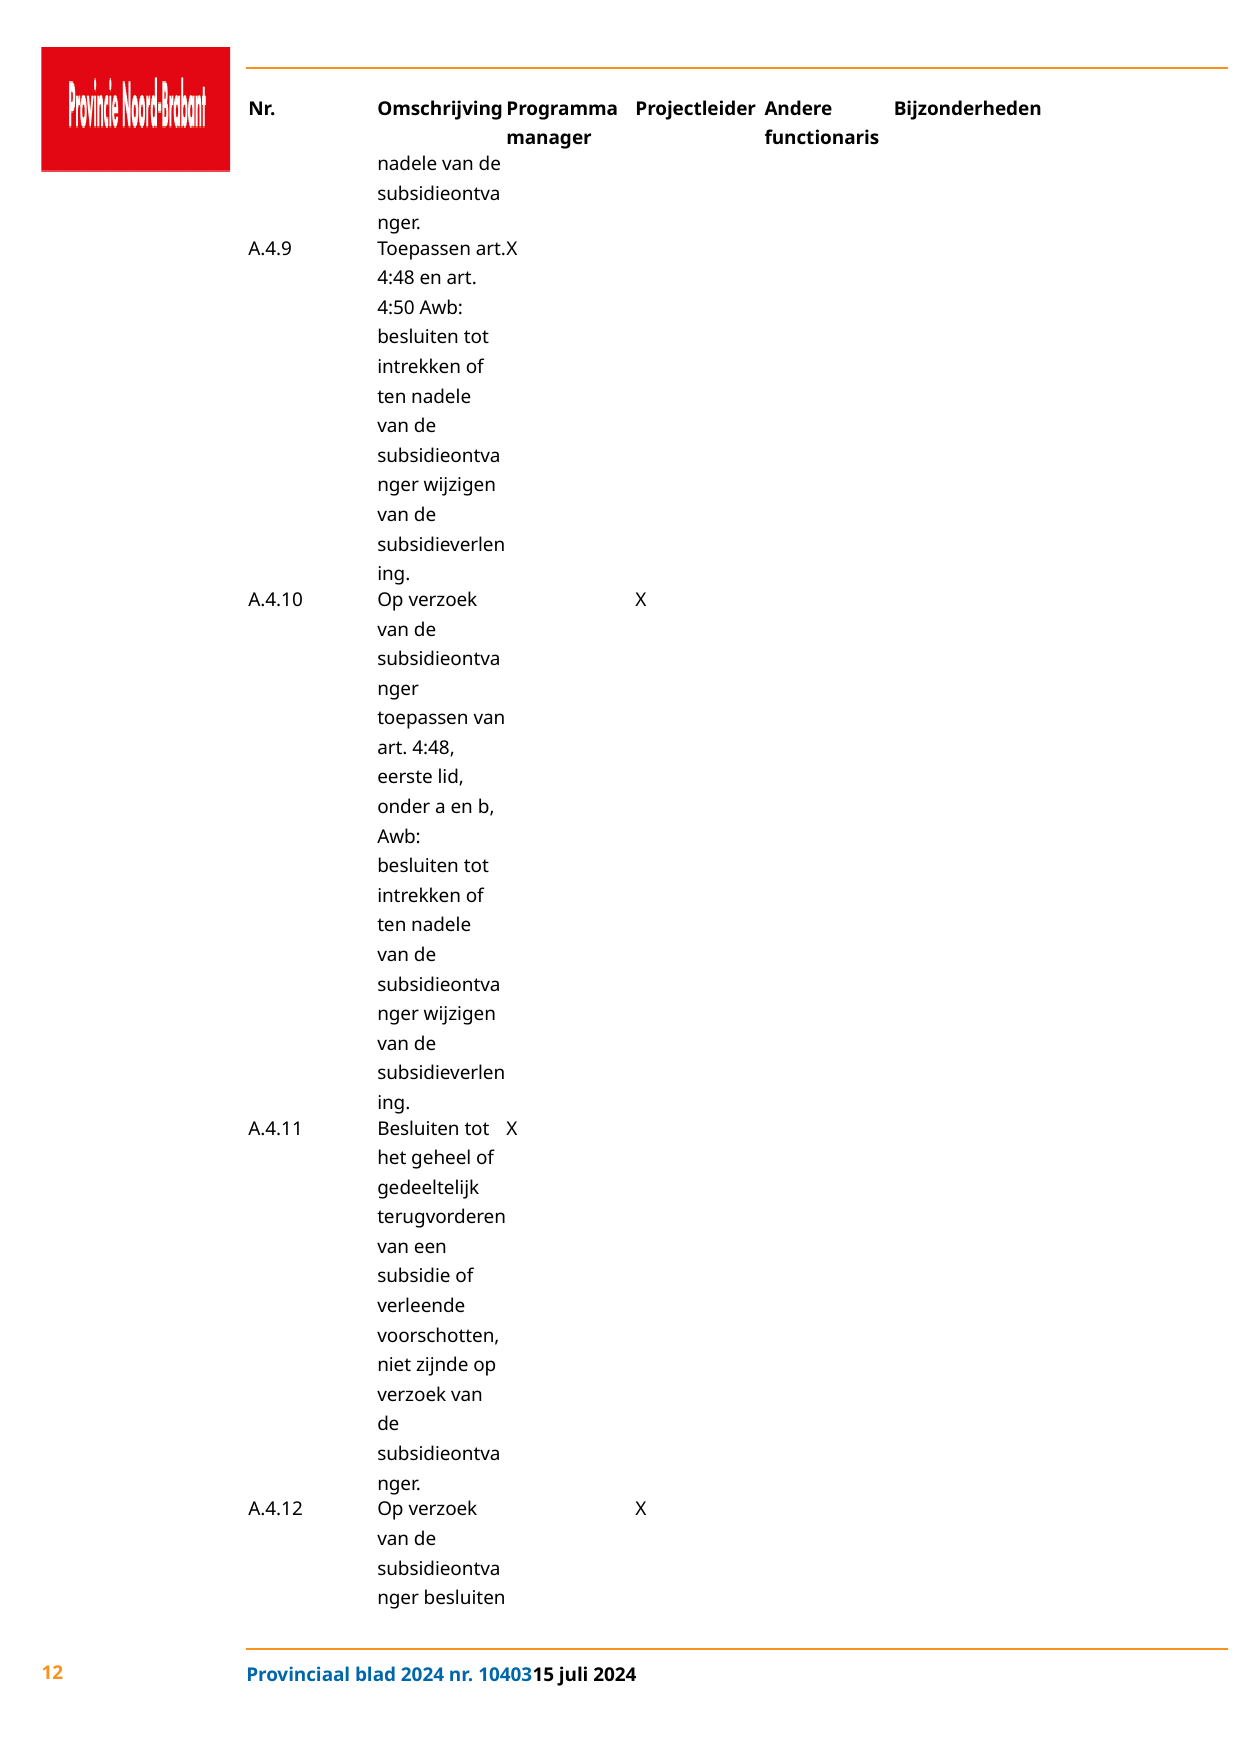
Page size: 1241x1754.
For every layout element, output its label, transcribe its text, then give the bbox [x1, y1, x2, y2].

table_cell [764, 235, 893, 586]
table_cell [506, 150, 635, 235]
table_cell [248, 150, 377, 235]
table_cell A.4.12 [248, 1496, 377, 1610]
table_cell X [635, 586, 764, 1115]
table_header Projectleider [635, 95, 764, 150]
table_cell [506, 1496, 635, 1610]
table_cell [635, 150, 764, 235]
table_cell [894, 150, 1152, 235]
table_cell [894, 586, 1152, 1115]
table_cell A.4.9 [248, 235, 377, 586]
table_header Nr. [248, 95, 377, 150]
table_cell [764, 1496, 893, 1610]
table_header Omschrijving [377, 95, 506, 150]
table_cell [894, 235, 1152, 586]
table_cell [764, 1115, 893, 1496]
picture [41, 47, 231, 172]
table_cell Toepassen art. 4:48 en art. 4:50 Awb: besluiten tot intrekken of ten nadele van de subsidieontvanger wijzigen van de subsidieverlening. [377, 235, 506, 586]
table_cell [635, 235, 764, 586]
table_cell [764, 586, 893, 1115]
table_cell X [506, 1115, 635, 1496]
table_cell [635, 1115, 764, 1496]
table_cell A.4.10 [248, 586, 377, 1115]
table_header Andere functionaris [764, 95, 893, 150]
table_cell Op verzoek van de subsidieontvanger toepassen van art. 4:48, eerste lid, onder a en b, Awb: besluiten tot intrekken of ten nadele van de subsidieontvanger wijzigen van de subsidieverlening. [377, 586, 506, 1115]
table_cell X [506, 235, 635, 586]
table_header Programma manager [506, 95, 635, 150]
table_cell [894, 1496, 1152, 1610]
table_cell A.4.11 [248, 1115, 377, 1496]
table_cell nadele van de subsidieontvanger. [377, 150, 506, 235]
table_cell [506, 586, 635, 1115]
table_cell Besluiten tot het geheel of gedeeltelijk terugvorderen van een subsidie of verleende voorschotten, niet zijnde op verzoek van de subsidieontvanger. [377, 1115, 506, 1496]
table_cell [894, 1115, 1152, 1496]
table_cell Op verzoek van de subsidieontvanger besluiten [377, 1496, 506, 1610]
table_cell X [635, 1496, 764, 1610]
table_header Bijzonderheden [894, 95, 1152, 150]
table_cell [764, 150, 893, 235]
